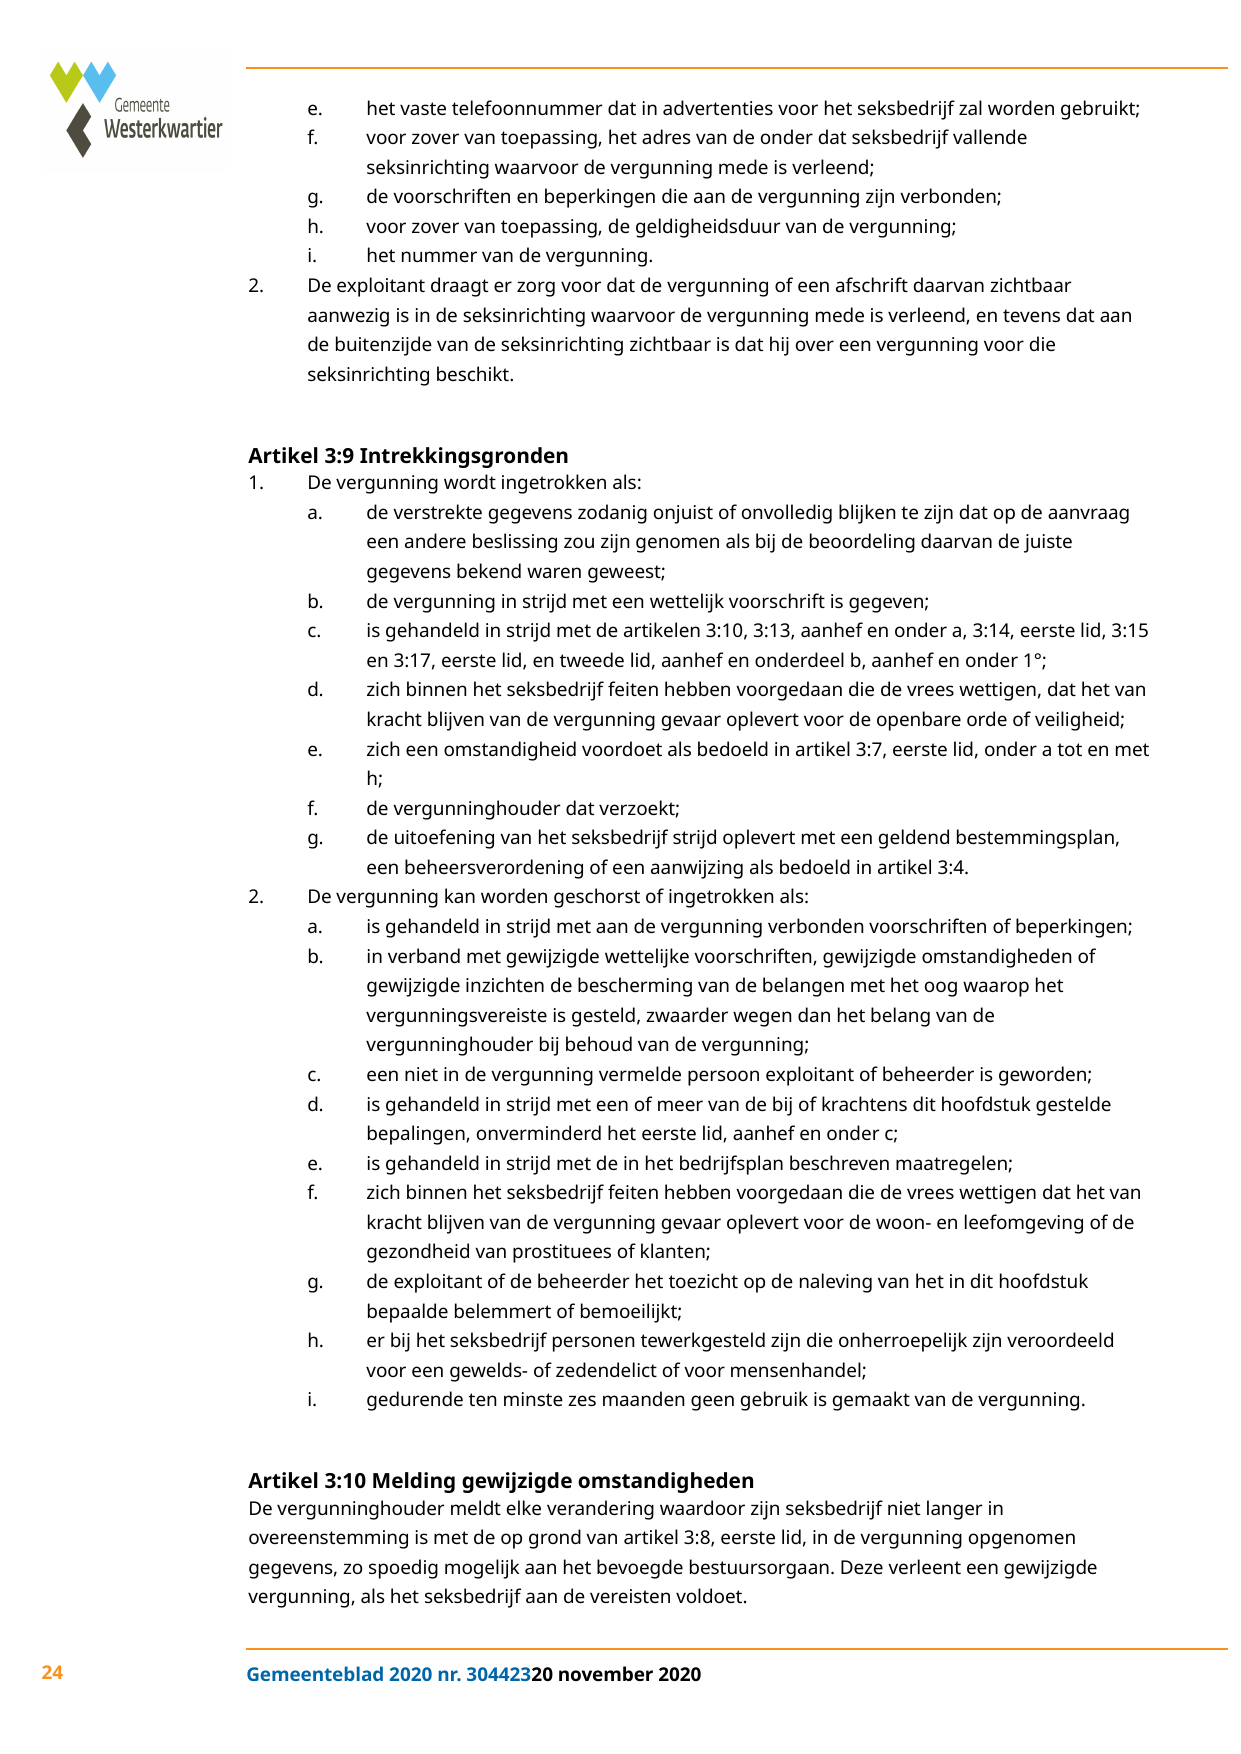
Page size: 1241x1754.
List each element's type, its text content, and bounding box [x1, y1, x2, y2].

list het nummer van de vergunning. [307, 243, 1152, 268]
list zich een omstandigheid voordoet als bedoeld in artikel 3:7, eerste lid, onder a tot en met h; [307, 736, 1152, 791]
list De vergunning kan worden geschorst of ingetrokken als: [248, 884, 1152, 909]
list is gehandeld in strijd met de in het bedrijfsplan beschreven maatregelen; [307, 1150, 1152, 1176]
list is gehandeld in strijd met aan de vergunning verbonden voorschriften of beperkingen; [307, 913, 1152, 939]
list in verband met gewijzigde wettelijke voorschriften, gewijzigde omstandigheden of gewijzigde inzichten de bescherming van de belangen met het oog waarop het vergunningsvereiste is gesteld, zwaarder wegen dan het belang van de vergunninghouder bij behoud van de vergunning; [307, 943, 1152, 1057]
list de verstrekte gegevens zodanig onjuist of onvolledig blijken te zijn dat op de aanvraag een andere beslissing zou zijn genomen als bij de beoordeling daarvan de juiste gegevens bekend waren geweest; [307, 499, 1152, 584]
list de voorschriften en beperkingen die aan de vergunning zijn verbonden; [307, 183, 1152, 209]
list is gehandeld in strijd met de artikelen 3:10, 3:13, aanhef en onder a, 3:14, eerste lid, 3:15 en 3:17, eerste lid, en tweede lid, aanhef en onderdeel b, aanhef en onder 1°; [307, 617, 1152, 673]
list het vaste telefoonnummer dat in advertenties voor het seksbedrijf zal worden gebruikt; [307, 95, 1152, 121]
list zich binnen het seksbedrijf feiten hebben voorgedaan die de vrees wettigen, dat het van kracht blijven van de vergunning gevaar oplevert voor de openbare orde of veiligheid; [307, 677, 1152, 732]
list zich binnen het seksbedrijf feiten hebben voorgedaan die de vrees wettigen dat het van kracht blijven van de vergunning gevaar oplevert voor de woon- en leefomgeving of de gezondheid van prostituees of klanten; [307, 1179, 1152, 1264]
picture [41, 47, 231, 172]
list er bij het seksbedrijf personen tewerkgesteld zijn die onherroepelijk zijn veroordeeld voor een gewelds- of zedendelict of voor mensenhandel; [307, 1327, 1152, 1383]
list de uitoefening van het seksbedrijf strijd oplevert met een geldend bestemmingsplan, een beheersverordening of een aanwijzing als bedoeld in artikel 3:4. [307, 824, 1152, 880]
list de vergunninghouder dat verzoekt; [307, 795, 1152, 821]
list gedurende ten minste zes maanden geen gebruik is gemaakt van de vergunning. [307, 1387, 1152, 1412]
list is gehandeld in strijd met een of meer van de bij of krachtens dit hoofdstuk gestelde bepalingen, onverminderd het eerste lid, aanhef en onder c; [307, 1091, 1152, 1146]
text De vergunninghouder meldt elke verandering waardoor zijn seksbedrijf niet langer in overeenstemming is met de op grond van artikel 3:8, eerste lid, in de vergunning opgenomen gegevens, zo spoedig mogelijk aan het bevoegde bestuursorgaan. Deze verleent een gewijzigde vergunning, als het seksbedrijf aan de vereisten voldoet. [248, 1495, 1152, 1609]
list de exploitant of de beheerder het toezicht op de naleving van het in dit hoofdstuk bepaalde belemmert of bemoeilijkt; [307, 1268, 1152, 1323]
list voor zover van toepassing, het adres van de onder dat seksbedrijf vallende seksinrichting waarvoor de vergunning mede is verleend; [307, 124, 1152, 180]
list voor zover van toepassing, de geldigheidsduur van de vergunning; [307, 213, 1152, 239]
text Artikel 3:9 Intrekkingsgronden [248, 441, 1152, 469]
list de vergunning in strijd met een wettelijk voorschrift is gegeven; [307, 588, 1152, 613]
text Artikel 3:10 Melding gewijzigde omstandigheden [248, 1467, 1152, 1495]
list De vergunning wordt ingetrokken als: [248, 469, 1152, 495]
list De exploitant draagt er zorg voor dat de vergunning of een afschrift daarvan zichtbaar aanwezig is in de seksinrichting waarvoor de vergunning mede is verleend, en tevens dat aan de buitenzijde van de seksinrichting zichtbaar is dat hij over een vergunning voor die seksinrichting beschikt. [248, 272, 1152, 387]
list een niet in de vergunning vermelde persoon exploitant of beheerder is geworden; [307, 1061, 1152, 1087]
